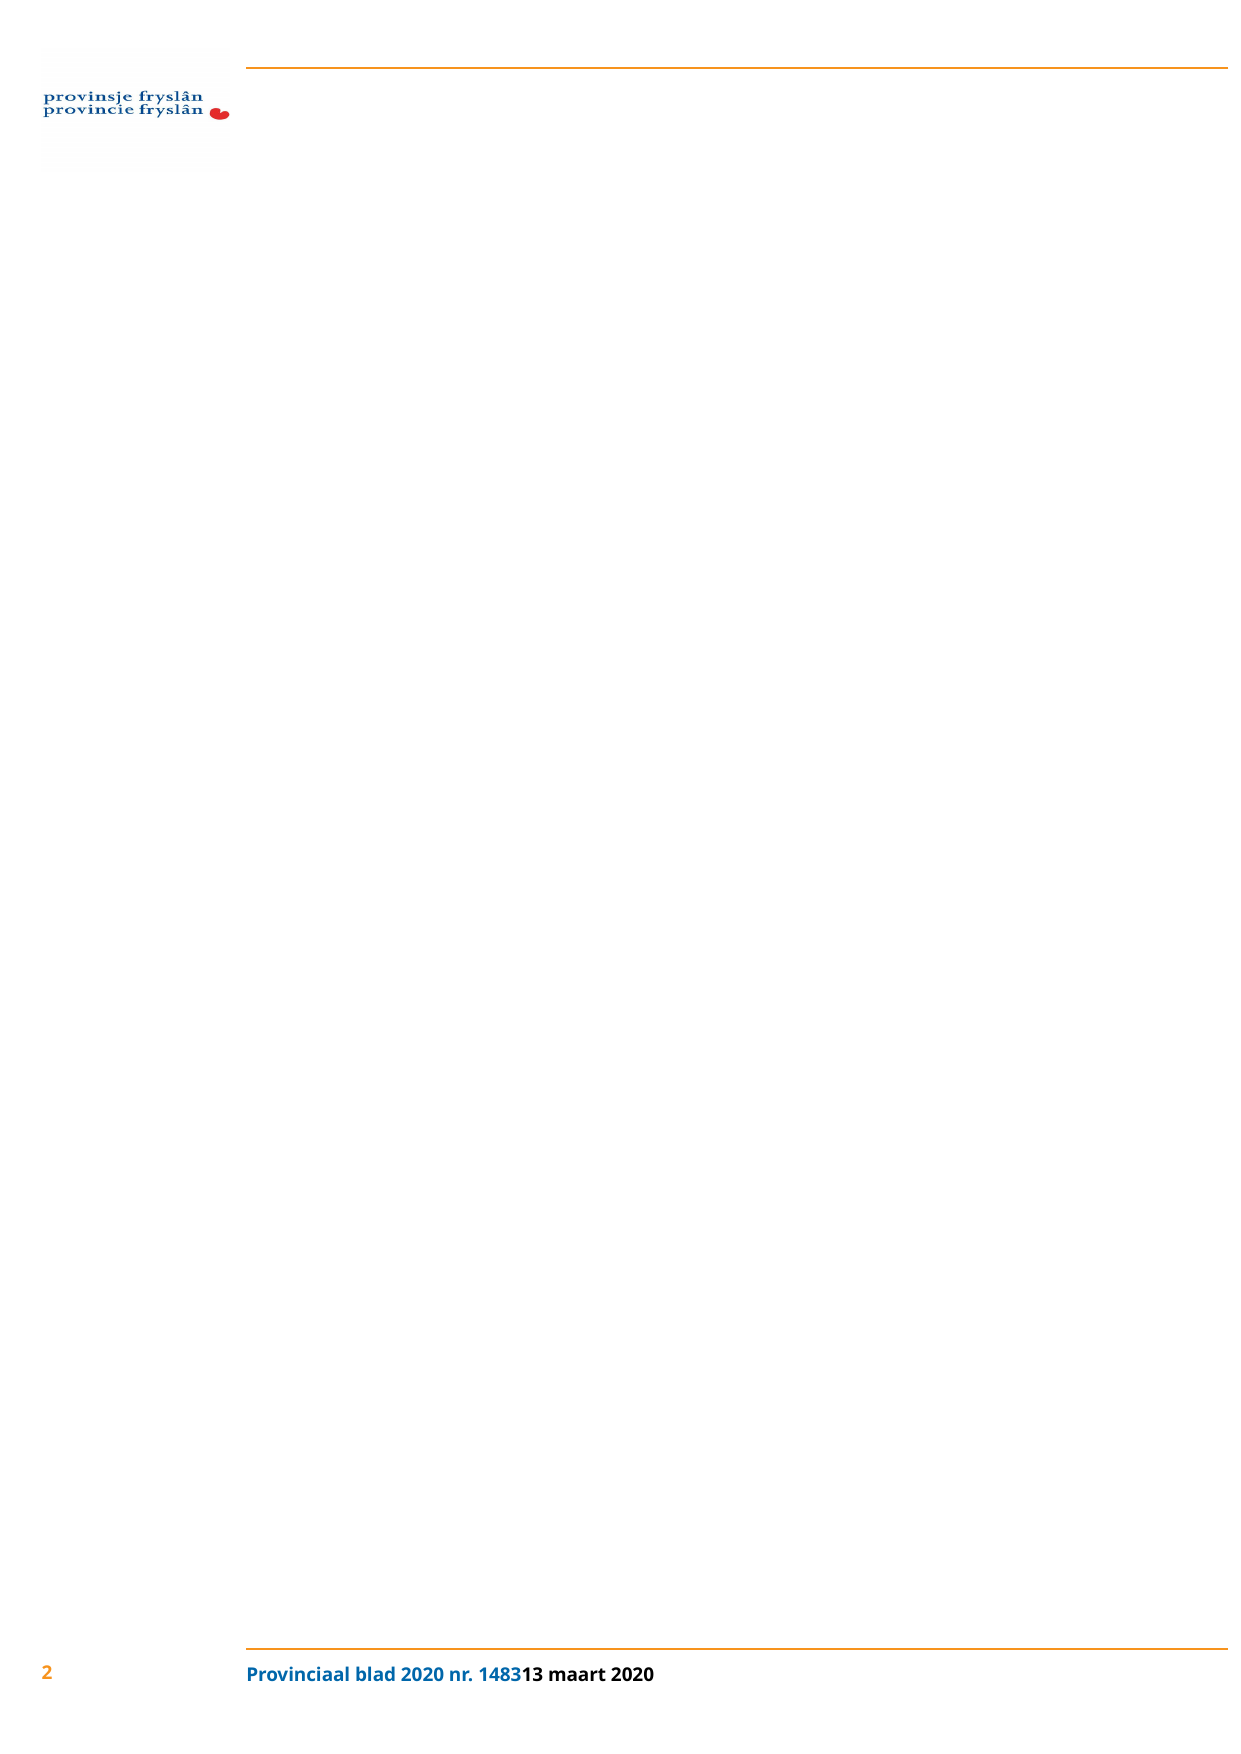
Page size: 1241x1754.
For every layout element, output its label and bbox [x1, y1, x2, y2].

picture [41, 47, 231, 172]
